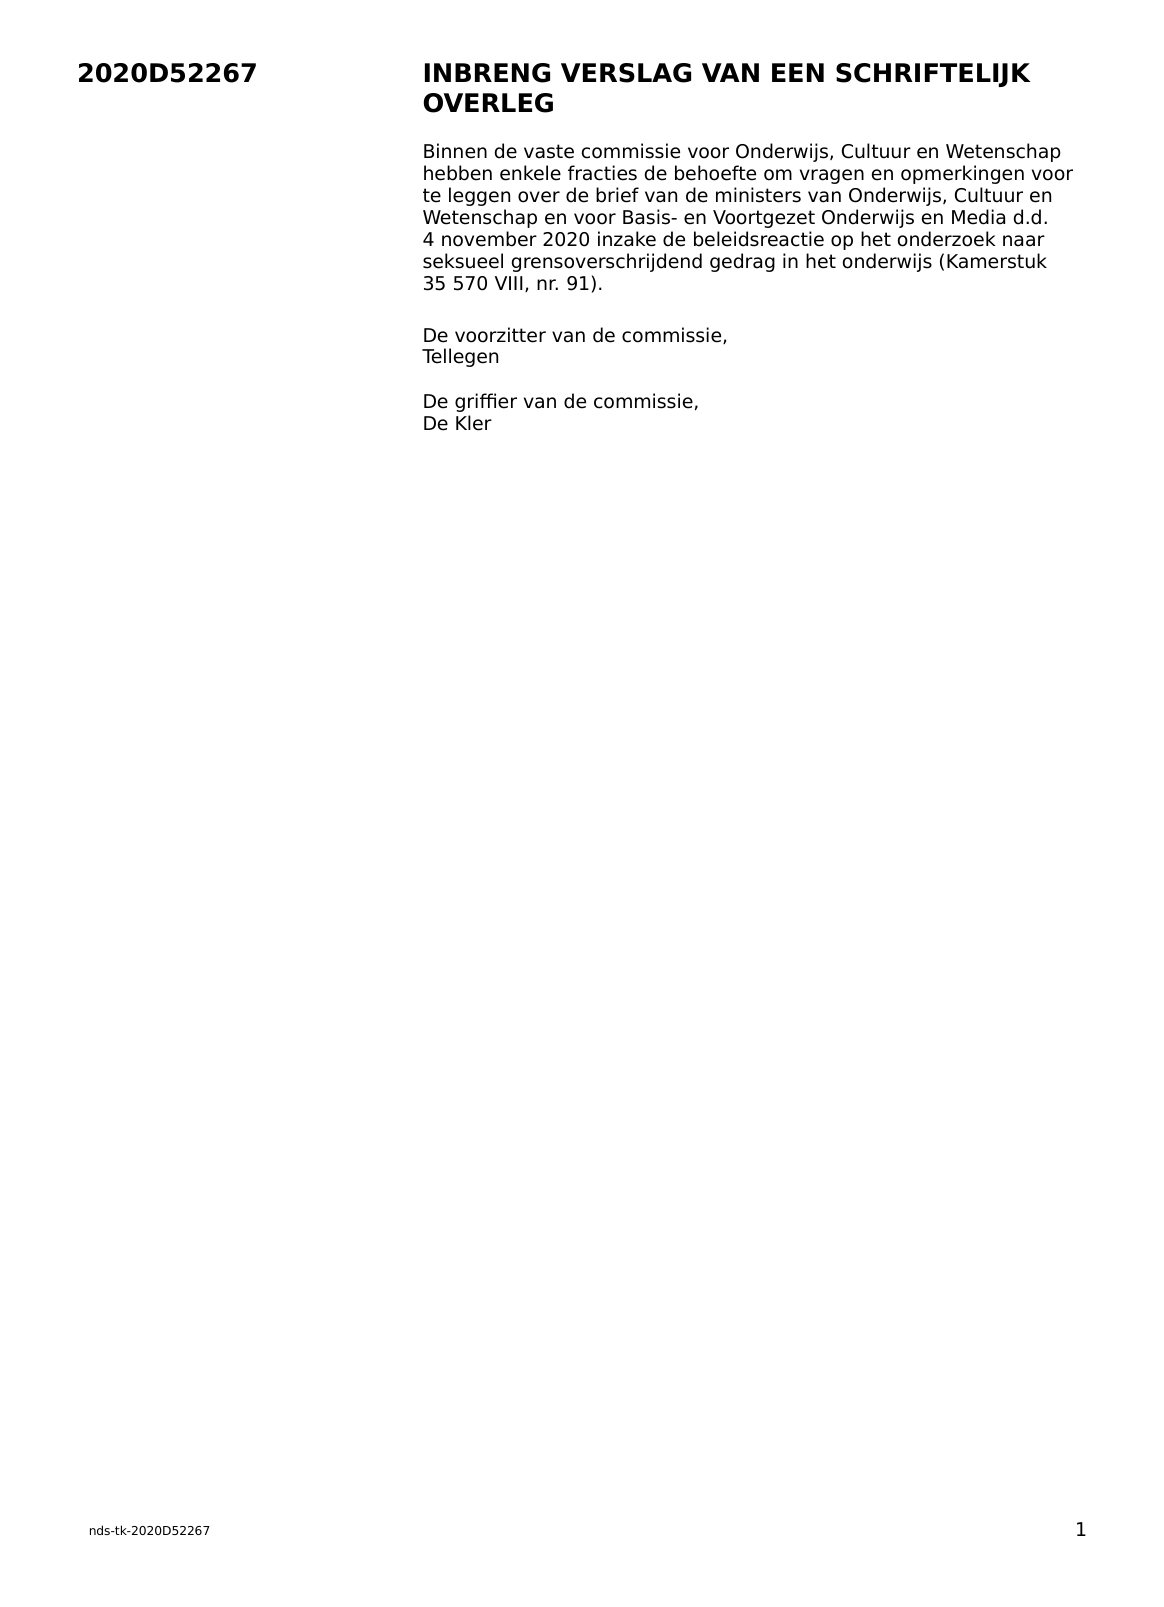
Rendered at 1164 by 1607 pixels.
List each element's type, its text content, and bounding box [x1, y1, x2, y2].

text nds-tk-2020D52267 [88, 1524, 323, 1538]
text 2020D52267 INBRENG VERSLAG VAN EEN SCHRIFTELIJK OVERLEG [77, 59, 1087, 118]
text De griffier van de commissie, De Kler [422, 391, 1087, 434]
text De voorzitter van de commissie, Tellegen [422, 324, 1087, 368]
text Binnen de vaste commissie voor Onderwijs, Cultuur en Wetenschap hebben enkele fracties de behoefte om vragen en opmerkingen voor te leggen over de brief van de ministers van Onderwijs, Cultuur en Wetenschap en voor Basis- en Voortgezet Onderwijs en Media d.d. 4 november 2020 inzake de beleidsreactie op het onderzoek naar seksueel grensoverschrijdend gedrag in het onderwijs (Kamerstuk 35 570 VIII, nr. 91). [422, 141, 1087, 294]
